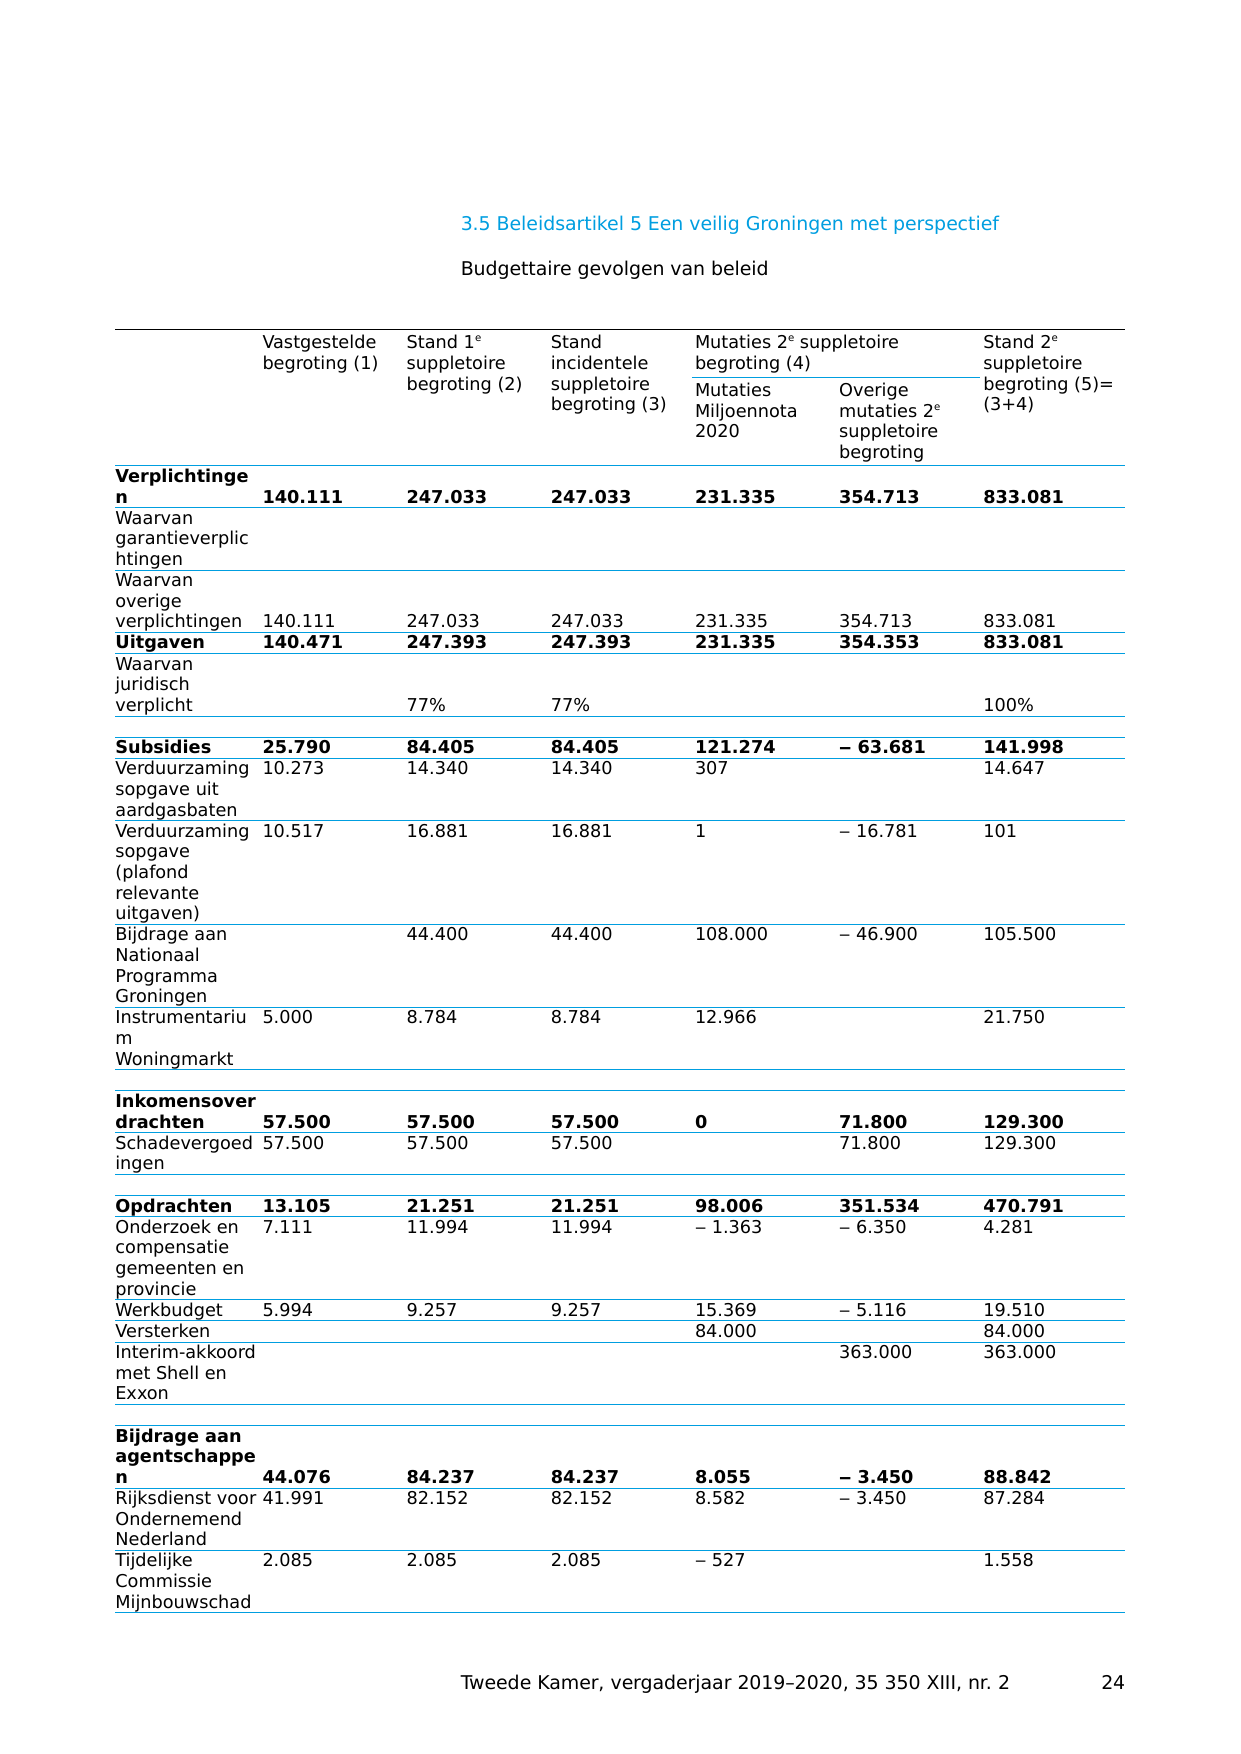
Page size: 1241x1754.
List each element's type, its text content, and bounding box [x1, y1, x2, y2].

table_cell [836, 1321, 980, 1342]
table_cell 8.784 [404, 1008, 548, 1069]
table_cell 833.081 [980, 466, 1125, 507]
table_cell [548, 508, 692, 569]
table_cell 2.085 [259, 1551, 403, 1612]
table_cell 19.510 [980, 1300, 1125, 1320]
table_cell Overige mutaties 2e suppletoire begroting [836, 378, 980, 465]
table_cell 16.881 [548, 821, 692, 924]
table_cell [836, 654, 980, 716]
table_cell Waarvan juridisch verplicht [115, 654, 259, 716]
table_cell [259, 717, 403, 737]
table_cell 57.500 [404, 1133, 548, 1174]
table_cell Waarvan overige verplichtingen [115, 571, 259, 632]
table_cell [259, 1343, 403, 1404]
table_cell 247.393 [404, 633, 548, 653]
table_cell 82.152 [404, 1489, 548, 1550]
table_cell 0 [692, 1091, 836, 1132]
table_cell 354.713 [836, 466, 980, 507]
table_cell [548, 1321, 692, 1342]
table_cell 11.994 [404, 1217, 548, 1299]
table_cell 140.111 [259, 466, 403, 507]
table_cell 1.558 [980, 1551, 1125, 1612]
table_cell Stand 1e suppletoire begroting (2) [404, 330, 548, 465]
table_cell [836, 1070, 980, 1090]
table_cell [836, 1008, 980, 1069]
table_cell Instrumentarium Woningmarkt [115, 1008, 259, 1069]
table_cell Verduurzamingsopgave uit aardgasbaten [115, 759, 259, 820]
table_cell 16.881 [404, 821, 548, 924]
table_cell [692, 1133, 836, 1174]
table_cell 44.076 [259, 1426, 403, 1487]
table_cell [836, 1405, 980, 1425]
table_cell ‒ 5.116 [836, 1300, 980, 1320]
table_cell 4.281 [980, 1217, 1125, 1299]
table_cell 82.152 [548, 1489, 692, 1550]
table_cell [692, 717, 836, 737]
table_cell 354.353 [836, 633, 980, 653]
table_cell 101 [980, 821, 1125, 924]
table_cell 84.000 [692, 1321, 836, 1342]
table_cell ‒ 527 [692, 1551, 836, 1612]
table_cell 9.257 [404, 1300, 548, 1320]
table_cell 57.500 [548, 1091, 692, 1132]
table_cell [692, 654, 836, 716]
table_cell [836, 508, 980, 569]
table_cell [404, 717, 548, 737]
table_cell 44.400 [548, 925, 692, 1007]
table_cell 354.713 [836, 571, 980, 632]
table_cell [115, 1070, 259, 1090]
table_cell Werkbudget [115, 1300, 259, 1320]
table_cell [692, 1070, 836, 1090]
table_cell 41.991 [259, 1489, 403, 1550]
table_cell 363.000 [980, 1343, 1125, 1404]
table_cell [404, 1175, 548, 1195]
table_cell ‒ 16.781 [836, 821, 980, 924]
table_cell 307 [692, 759, 836, 820]
table_cell 247.033 [548, 466, 692, 507]
table_cell [259, 508, 403, 569]
table_cell Bijdrage aan Nationaal Programma Groningen [115, 925, 259, 1007]
table_cell [259, 1321, 403, 1342]
table_cell Waarvan garantieverplichtingen [115, 508, 259, 569]
table_cell [980, 717, 1125, 737]
table_cell [115, 330, 259, 465]
table_cell [404, 508, 548, 569]
table_cell ‒ 63.681 [836, 738, 980, 758]
table_cell 100% [980, 654, 1125, 716]
table_cell [259, 925, 403, 1007]
table_cell 247.033 [404, 571, 548, 632]
table_cell ‒ 1.363 [692, 1217, 836, 1299]
table_cell [836, 717, 980, 737]
table_cell [548, 1405, 692, 1425]
table_cell 84.237 [548, 1426, 692, 1487]
table_cell 105.500 [980, 925, 1125, 1007]
table_cell 98.006 [692, 1196, 836, 1216]
table_cell Uitgaven [115, 633, 259, 653]
table_cell [980, 1175, 1125, 1195]
table_cell 14.647 [980, 759, 1125, 820]
table_cell 247.033 [548, 571, 692, 632]
table_cell 84.237 [404, 1426, 548, 1487]
table_cell 7.111 [259, 1217, 403, 1299]
table_cell [692, 508, 836, 569]
table_cell [836, 759, 980, 820]
table_cell Subsidies [115, 738, 259, 758]
table_cell Schadevergoedingen [115, 1133, 259, 1174]
table_cell 8.582 [692, 1489, 836, 1550]
table_cell Bijdrage aan agentschappen [115, 1426, 259, 1487]
table_cell [692, 1175, 836, 1195]
table_cell 363.000 [836, 1343, 980, 1404]
table_cell 129.300 [980, 1091, 1125, 1132]
table_cell Mutaties 2e suppletoire begroting (4) [692, 330, 980, 377]
table_cell Stand incidentele suppletoire begroting (3) [548, 330, 692, 465]
table_cell 84.405 [548, 738, 692, 758]
table_cell 5.994 [259, 1300, 403, 1320]
table_cell 14.340 [548, 759, 692, 820]
table_cell 57.500 [259, 1091, 403, 1132]
table_cell 8.055 [692, 1426, 836, 1487]
table_cell 231.335 [692, 633, 836, 653]
table_cell ‒ 3.450 [836, 1426, 980, 1487]
table_cell 1 [692, 821, 836, 924]
title Budgettaire gevolgen van beleid [461, 258, 1125, 280]
table_cell 9.257 [548, 1300, 692, 1320]
table_cell [115, 717, 259, 737]
table_cell Inkomensoverdrachten [115, 1091, 259, 1132]
table_cell [548, 1175, 692, 1195]
table_cell Rijksdienst voor Ondernemend Nederland [115, 1489, 259, 1550]
table_cell Tijdelijke Commissie Mijnbouwschad [115, 1551, 259, 1612]
table_cell 21.251 [404, 1196, 548, 1216]
table_cell 231.335 [692, 571, 836, 632]
table_cell [259, 1070, 403, 1090]
table_cell 833.081 [980, 571, 1125, 632]
table_cell Verduurzamingsopgave (plafond relevante uitgaven) [115, 821, 259, 924]
table_cell 10.517 [259, 821, 403, 924]
table_cell [259, 1405, 403, 1425]
table_header Tabel 16 Budgettaire gevolgen van beleid art. 5 Een veilig Groningen met perspectief (Bedragen x € 1.000) [115, 304, 1125, 329]
table_cell 2.085 [404, 1551, 548, 1612]
table_cell 57.500 [404, 1091, 548, 1132]
table_cell [404, 1405, 548, 1425]
table_cell 129.300 [980, 1133, 1125, 1174]
table_cell 8.784 [548, 1008, 692, 1069]
table_cell 140.111 [259, 571, 403, 632]
table_cell 15.369 [692, 1300, 836, 1320]
table_cell [548, 1070, 692, 1090]
table_cell [980, 1405, 1125, 1425]
table_cell [259, 1175, 403, 1195]
table_cell Interim-akkoord met Shell en Exxon [115, 1343, 259, 1404]
table_cell 351.534 [836, 1196, 980, 1216]
table_cell 57.500 [548, 1133, 692, 1174]
table_cell [548, 1343, 692, 1404]
table_cell Onderzoek en compensatie gemeenten en provincie [115, 1217, 259, 1299]
table_cell 71.800 [836, 1091, 980, 1132]
table_cell ‒ 46.900 [836, 925, 980, 1007]
table_cell 12.966 [692, 1008, 836, 1069]
table_cell 84.405 [404, 738, 548, 758]
table_cell 21.251 [548, 1196, 692, 1216]
table_cell 88.842 [980, 1426, 1125, 1487]
table_cell 108.000 [692, 925, 836, 1007]
table_cell 247.393 [548, 633, 692, 653]
table_cell 87.284 [980, 1489, 1125, 1550]
table_cell [836, 1551, 980, 1612]
table_cell 25.790 [259, 738, 403, 758]
table_cell 44.400 [404, 925, 548, 1007]
table_cell [692, 1405, 836, 1425]
table_cell Stand 2e suppletoire begroting (5)= (3+4) [980, 330, 1125, 465]
table_cell [548, 717, 692, 737]
table_cell 77% [548, 654, 692, 716]
table_cell [404, 1343, 548, 1404]
table_cell 470.791 [980, 1196, 1125, 1216]
table_cell Opdrachten [115, 1196, 259, 1216]
table_cell [404, 1070, 548, 1090]
table_cell 10.273 [259, 759, 403, 820]
table_cell [115, 1405, 259, 1425]
table_cell 121.274 [692, 738, 836, 758]
table_cell 13.105 [259, 1196, 403, 1216]
table_cell 71.800 [836, 1133, 980, 1174]
table_cell 57.500 [259, 1133, 403, 1174]
table_cell 231.335 [692, 466, 836, 507]
table_cell 140.471 [259, 633, 403, 653]
table_cell 14.340 [404, 759, 548, 820]
table_cell 21.750 [980, 1008, 1125, 1069]
table_cell [404, 1321, 548, 1342]
table_cell Vastgestelde begroting (1) [259, 330, 403, 465]
table_cell [259, 654, 403, 716]
table_cell Verplichtingen [115, 466, 259, 507]
table_cell 141.998 [980, 738, 1125, 758]
table_cell 77% [404, 654, 548, 716]
table_cell Mutaties Miljoennota 2020 [692, 378, 836, 465]
table_cell 247.033 [404, 466, 548, 507]
table_cell ‒ 6.350 [836, 1217, 980, 1299]
table_cell 5.000 [259, 1008, 403, 1069]
table_cell ‒ 3.450 [836, 1489, 980, 1550]
table_cell 11.994 [548, 1217, 692, 1299]
table_cell [692, 1343, 836, 1404]
table_cell 84.000 [980, 1321, 1125, 1342]
table_cell 2.085 [548, 1551, 692, 1612]
table_cell Versterken [115, 1321, 259, 1342]
table_cell [980, 1070, 1125, 1090]
table_cell [836, 1175, 980, 1195]
table_cell [115, 1175, 259, 1195]
table_cell [980, 508, 1125, 569]
table_cell 833.081 [980, 633, 1125, 653]
title 3.5 Beleidsartikel 5 Een veilig Groningen met perspectief [461, 213, 1125, 235]
